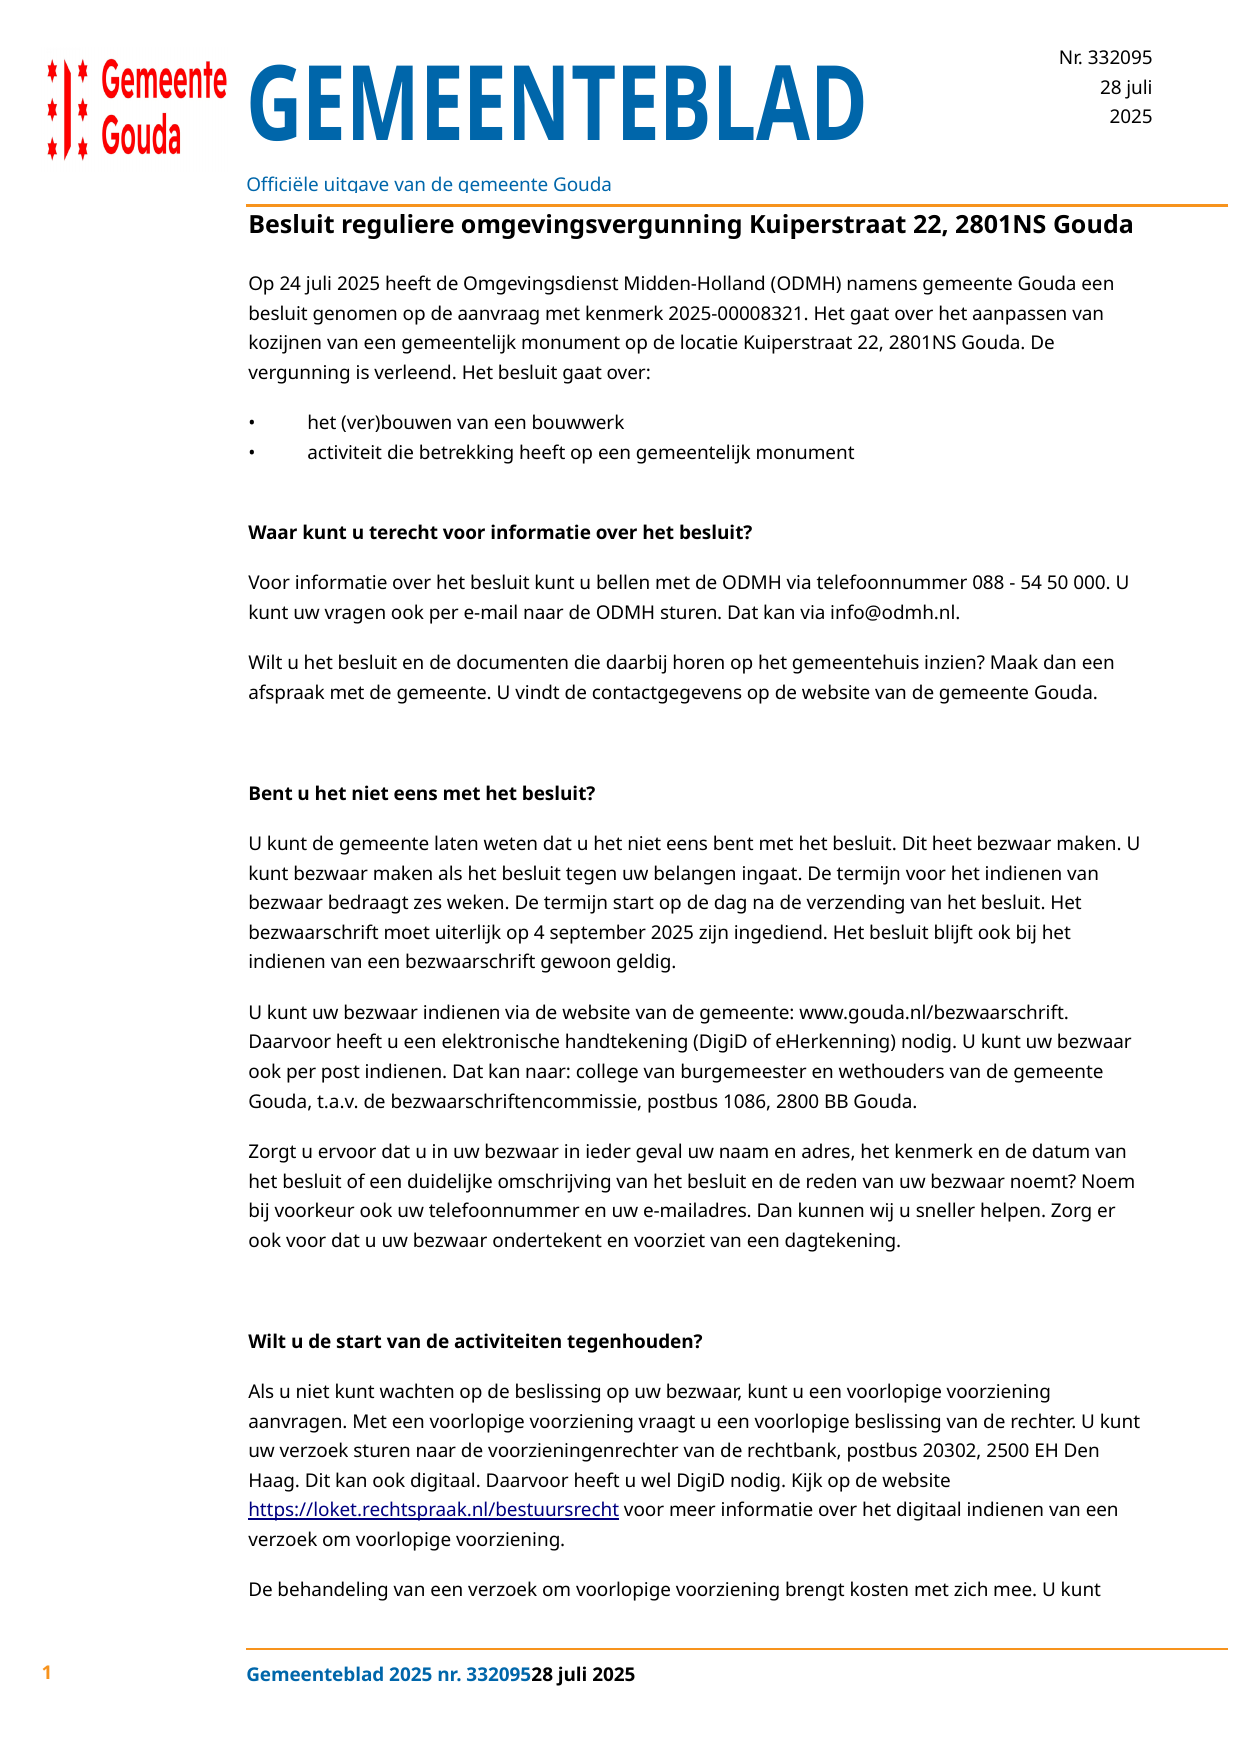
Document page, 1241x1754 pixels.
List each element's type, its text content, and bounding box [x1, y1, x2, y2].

text Op 24 juli 2025 heeft de Omgevingsdienst Midden-Holland (ODMH) namens gemeente Gouda een besluit genomen op de aanvraag met kenmerk 2025-00008321. Het gaat over het aanpassen van kozijnen van een gemeentelijk monument op de locatie Kuiperstraat 22, 2801NS Gouda. De vergunning is verleend. Het besluit gaat over: [248, 270, 1152, 385]
text Besluit reguliere omgevingsvergunning Kuiperstraat 22, 2801NS Gouda [248, 207, 1152, 241]
text U kunt uw bezwaar indienen via de website van de gemeente: www.gouda.nl/bezwaarschrift. Daarvoor heeft u een elektronische handtekening (DigiD of eHerkenning) nodig. U kunt uw bezwaar ook per post indienen. Dat kan naar: college van burgemeester en wethouders van de gemeente Gouda, t.a.v. de bezwaarschriftencommissie, postbus 1086, 2800 BB Gouda. [248, 999, 1152, 1113]
text Bent u het niet eens met het besluit? [248, 780, 1152, 806]
list het (ver)bouwen van een bouwwerk [248, 409, 1152, 435]
text De behandeling van een verzoek om voorlopige voorziening brengt kosten met zich mee. U kunt [248, 1577, 1152, 1602]
text U kunt de gemeente laten weten dat u het niet eens bent met het besluit. Dit heet bezwaar maken. U kunt bezwaar maken als het besluit tegen uw belangen ingaat. De termijn voor het indienen van bezwaar bedraagt zes weken. De termijn start op de dag na de verzending van het besluit. Het bezwaarschrift moet uiterlijk op 4 september 2025 zijn ingediend. Het besluit blijft ook bij het indienen van een bezwaarschrift gewoon geldig. [248, 830, 1152, 974]
text Wilt u de start van de activiteiten tegenhouden? [248, 1328, 1152, 1353]
text Als u niet kunt wachten op de beslissing op uw bezwaar, kunt u een voorlopige voorziening aanvragen. Met een voorlopige voorziening vraagt u een voorlopige beslissing van de rechter. U kunt uw verzoek sturen naar de voorzieningenrechter van de rechtbank, postbus 20302, 2500 EH Den Haag. Dit kan ook digitaal. Daarvoor heeft u wel DigiD nodig. Kijk op de website https://loket.rechtspraak.nl/bestuursrecht voor meer informatie over het digitaal indienen van een verzoek om voorlopige voorziening. [248, 1378, 1152, 1552]
text Waar kunt u terecht voor informatie over het besluit? [248, 519, 1152, 545]
list activiteit die betrekking heeft op een gemeentelijk monument [248, 439, 1152, 465]
picture [41, 47, 231, 172]
text Zorgt u ervoor dat u in uw bezwaar in ieder geval uw naam en adres, het kenmerk en de datum van het besluit of een duidelijke omschrijving van het besluit en de reden van uw bezwaar noemt? Noem bij voorkeur ook uw telefoonnummer en uw e-mailadres. Dan kunnen wij u sneller helpen. Zorg er ook voor dat u uw bezwaar ondertekent en voorziet van een dagtekening. [248, 1138, 1152, 1253]
text Wilt u het besluit en de documenten die daarbij horen op het gemeentehuis inzien? Maak dan een afspraak met de gemeente. U vindt de contactgegevens op de website van de gemeente Gouda. [248, 649, 1152, 705]
text Voor informatie over het besluit kunt u bellen met de ODMH via telefoonnummer 088 - 54 50 000. U kunt uw vragen ook per e-mail naar de ODMH sturen. Dat kan via info@odmh.nl. [248, 569, 1152, 625]
